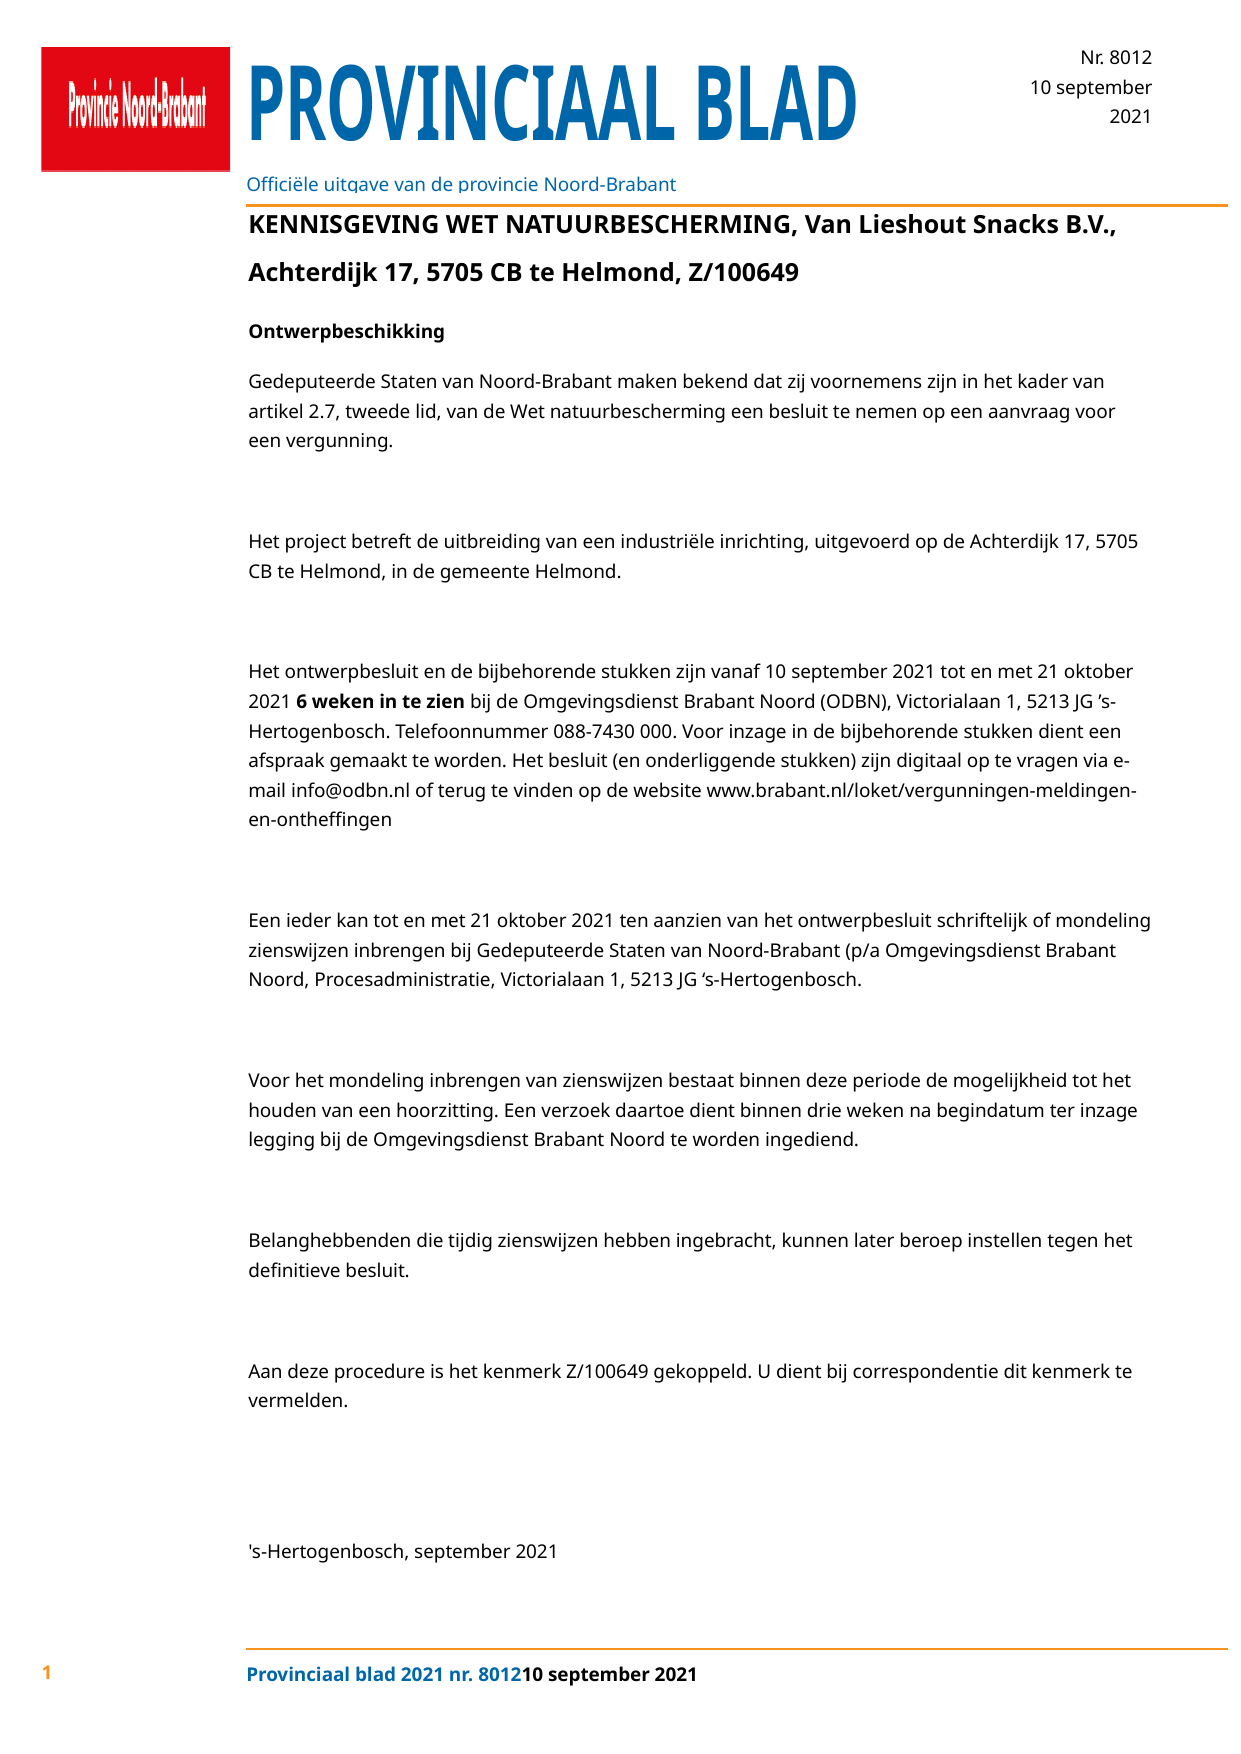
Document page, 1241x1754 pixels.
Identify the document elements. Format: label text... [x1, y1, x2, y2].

text Voor het mondeling inbrengen van zienswijzen bestaat binnen deze periode de mogelijkheid tot het houden van een hoorzitting. Een verzoek daartoe dient binnen drie weken na begindatum ter inzage legging bij de Omgevingsdienst Brabant Noord te worden ingediend. [248, 1067, 1152, 1152]
text Een ieder kan tot en met 21 oktober 2021 ten aanzien van het ontwerpbesluit schriftelijk of mondeling zienswijzen inbrengen bij Gedeputeerde Staten van Noord-Brabant (p/a Omgevingsdienst Brabant Noord, Procesadministratie, Victorialaan 1, 5213 JG ‘s-Hertogenbosch. [248, 907, 1152, 992]
text Het ontwerpbesluit en de bijbehorende stukken zijn vanaf 10 september 2021 tot en met 21 oktober 2021 6 weken in te zien bij de Omgevingsdienst Brabant Noord (ODBN), Victorialaan 1, 5213 JG ’s-Hertogenbosch. Telefoonnummer 088-7430 000. Voor inzage in de bijbehorende stukken dient een afspraak gemaakt te worden. Het besluit (en onderliggende stukken) zijn digitaal op te vragen via e-mail info@odbn.nl of terug te vinden op de website www.brabant.nl/loket/vergunningen-meldingen-en-ontheffingen [248, 659, 1152, 832]
text Aan deze procedure is het kenmerk Z/100649 gekoppeld. U dient bij correspondentie dit kenmerk te vermelden. [248, 1358, 1152, 1413]
text Gedeputeerde Staten van Noord-Brabant maken bekend dat zij voornemens zijn in het kader van artikel 2.7, tweede lid, van de Wet natuurbescherming een besluit te nemen op een aanvraag voor een vergunning. [248, 368, 1152, 453]
picture [41, 47, 231, 172]
text 's-Hertogenbosch, september 2021 [248, 1539, 1152, 1564]
text Belanghebbenden die tijdig zienswijzen hebben ingebracht, kunnen later beroep instellen tegen het definitieve besluit. [248, 1227, 1152, 1283]
text Het project betreft de uitbreiding van een industriële inrichting, uitgevoerd op de Achterdijk 17, 5705 CB te Helmond, in de gemeente Helmond. [248, 528, 1152, 584]
text KENNISGEVING WET NATUURBESCHERMING, Van Lieshout Snacks B.V., Achterdijk 17, 5705 CB te Helmond, Z/100649 [248, 207, 1152, 288]
text Ontwerpbeschikking [248, 318, 1152, 344]
